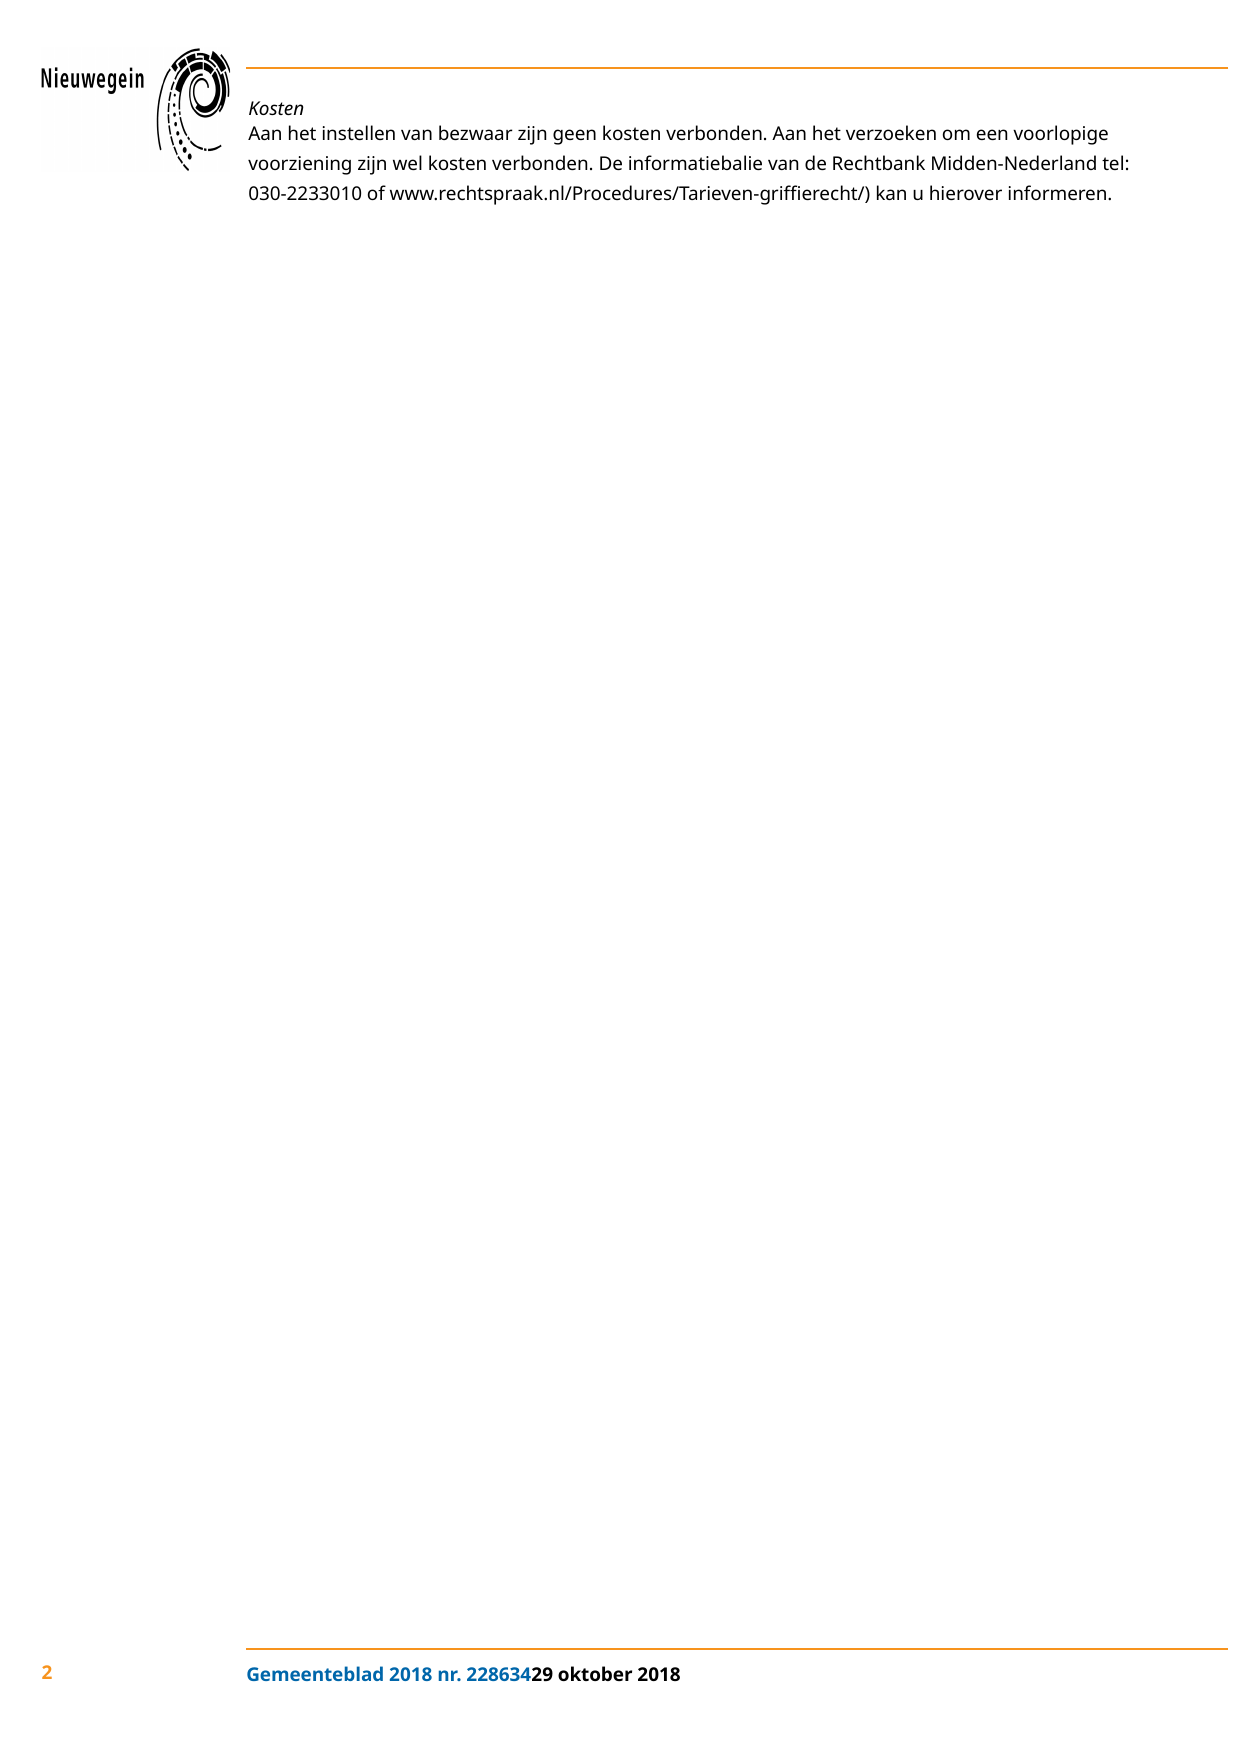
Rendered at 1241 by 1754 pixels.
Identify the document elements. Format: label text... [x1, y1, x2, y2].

picture [41, 47, 231, 172]
text Aan het instellen van bezwaar zijn geen kosten verbonden. Aan het verzoeken om een voorlopige voorziening zijn wel kosten verbonden. De informatiebalie van de Rechtbank Midden-Nederland tel: 030-2233010 of www.rechtspraak.nl/Procedures/Tarieven-griffierecht/) kan u hierover informeren. [248, 121, 1152, 205]
text Kosten [248, 95, 1152, 121]
